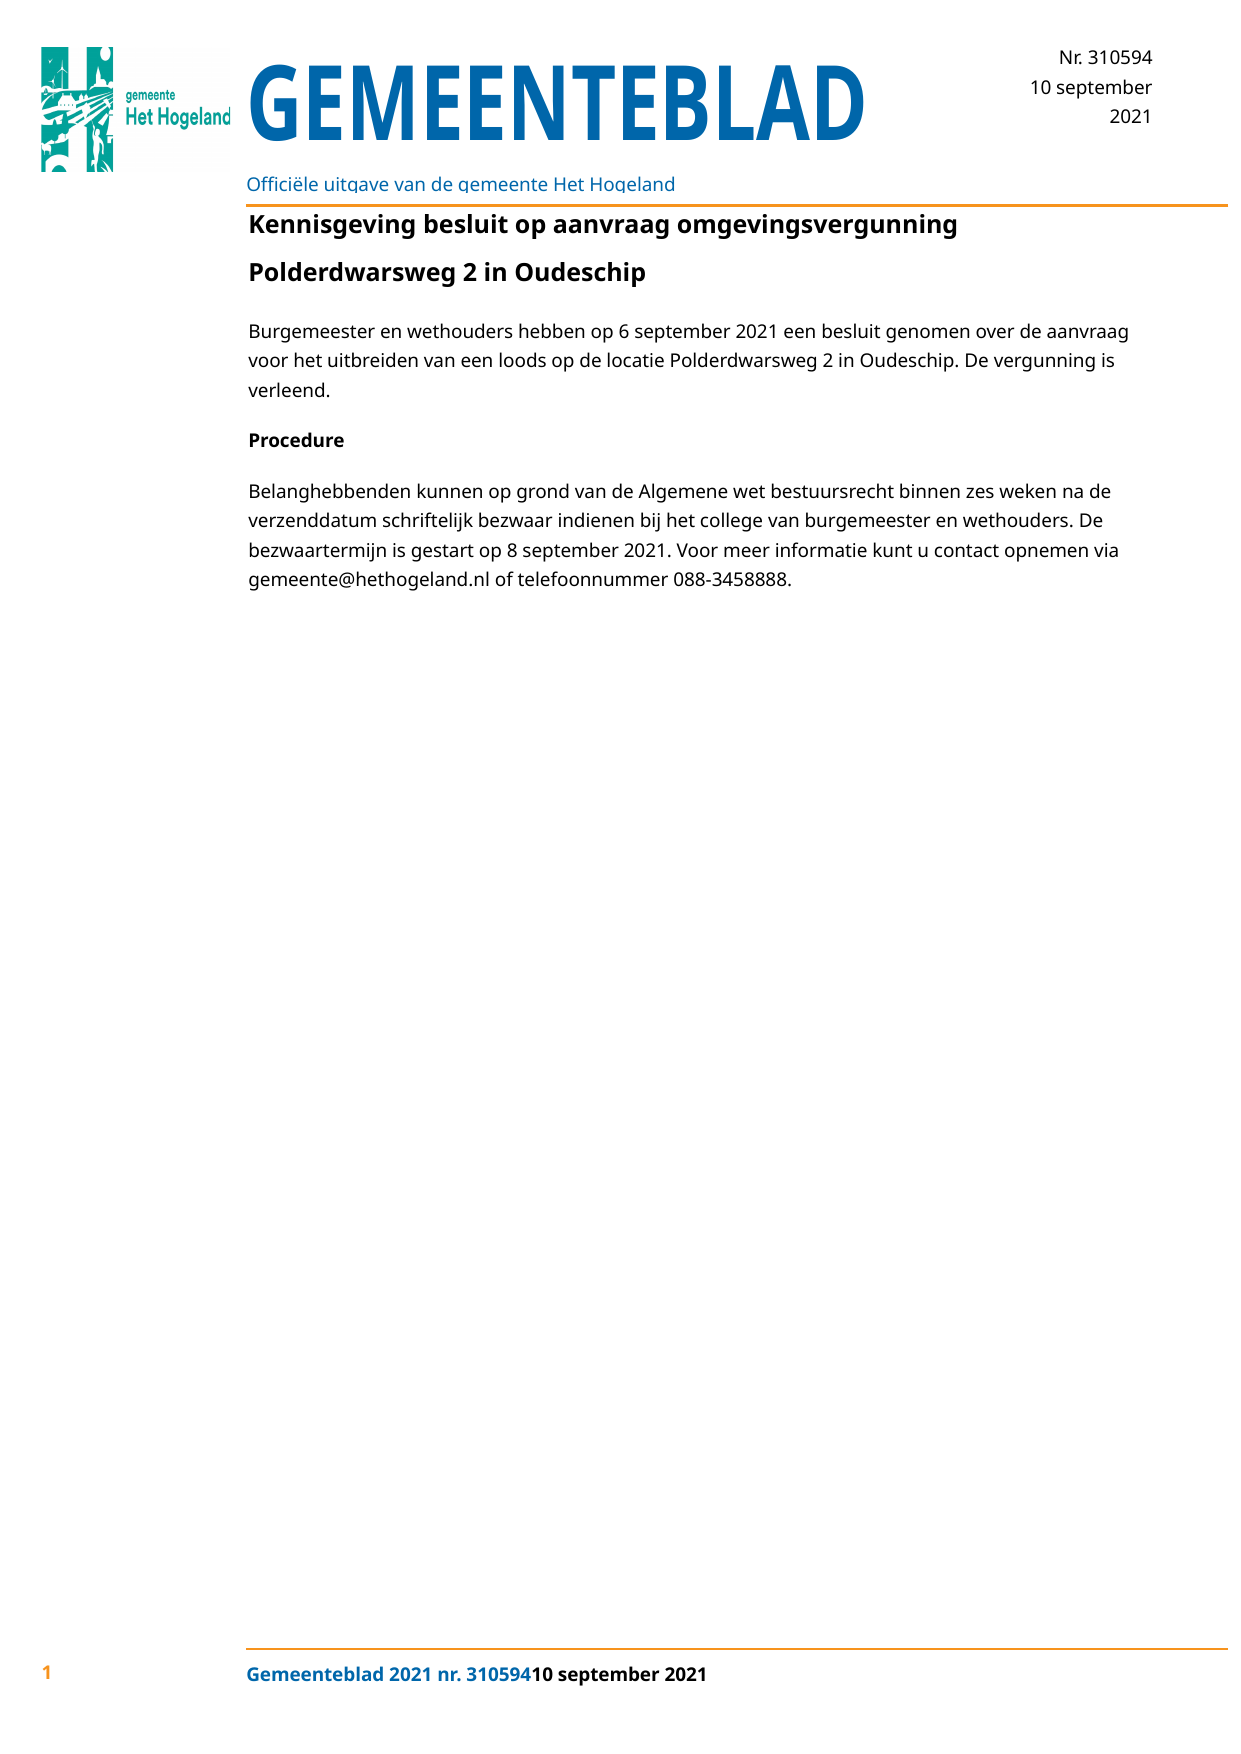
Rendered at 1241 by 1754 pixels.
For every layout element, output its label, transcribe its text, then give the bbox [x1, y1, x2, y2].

text Procedure [248, 427, 1152, 453]
text Kennisgeving besluit op aanvraag omgevingsvergunning Polderdwarsweg 2 in Oudeschip [248, 207, 1152, 288]
text Belanghebbenden kunnen op grond van de Algemene wet bestuursrecht binnen zes weken na de verzenddatum schriftelijk bezwaar indienen bij het college van burgemeester en wethouders. De bezwaartermijn is gestart op 8 september 2021. Voor meer informatie kunt u contact opnemen via gemeente@hethogeland.nl of telefoonnummer 088-3458888. [248, 478, 1152, 592]
picture [41, 47, 231, 172]
text Burgemeester en wethouders hebben op 6 september 2021 een besluit genomen over de aanvraag voor het uitbreiden van een loods op de locatie Polderdwarsweg 2 in Oudeschip. De vergunning is verleend. [248, 318, 1152, 403]
